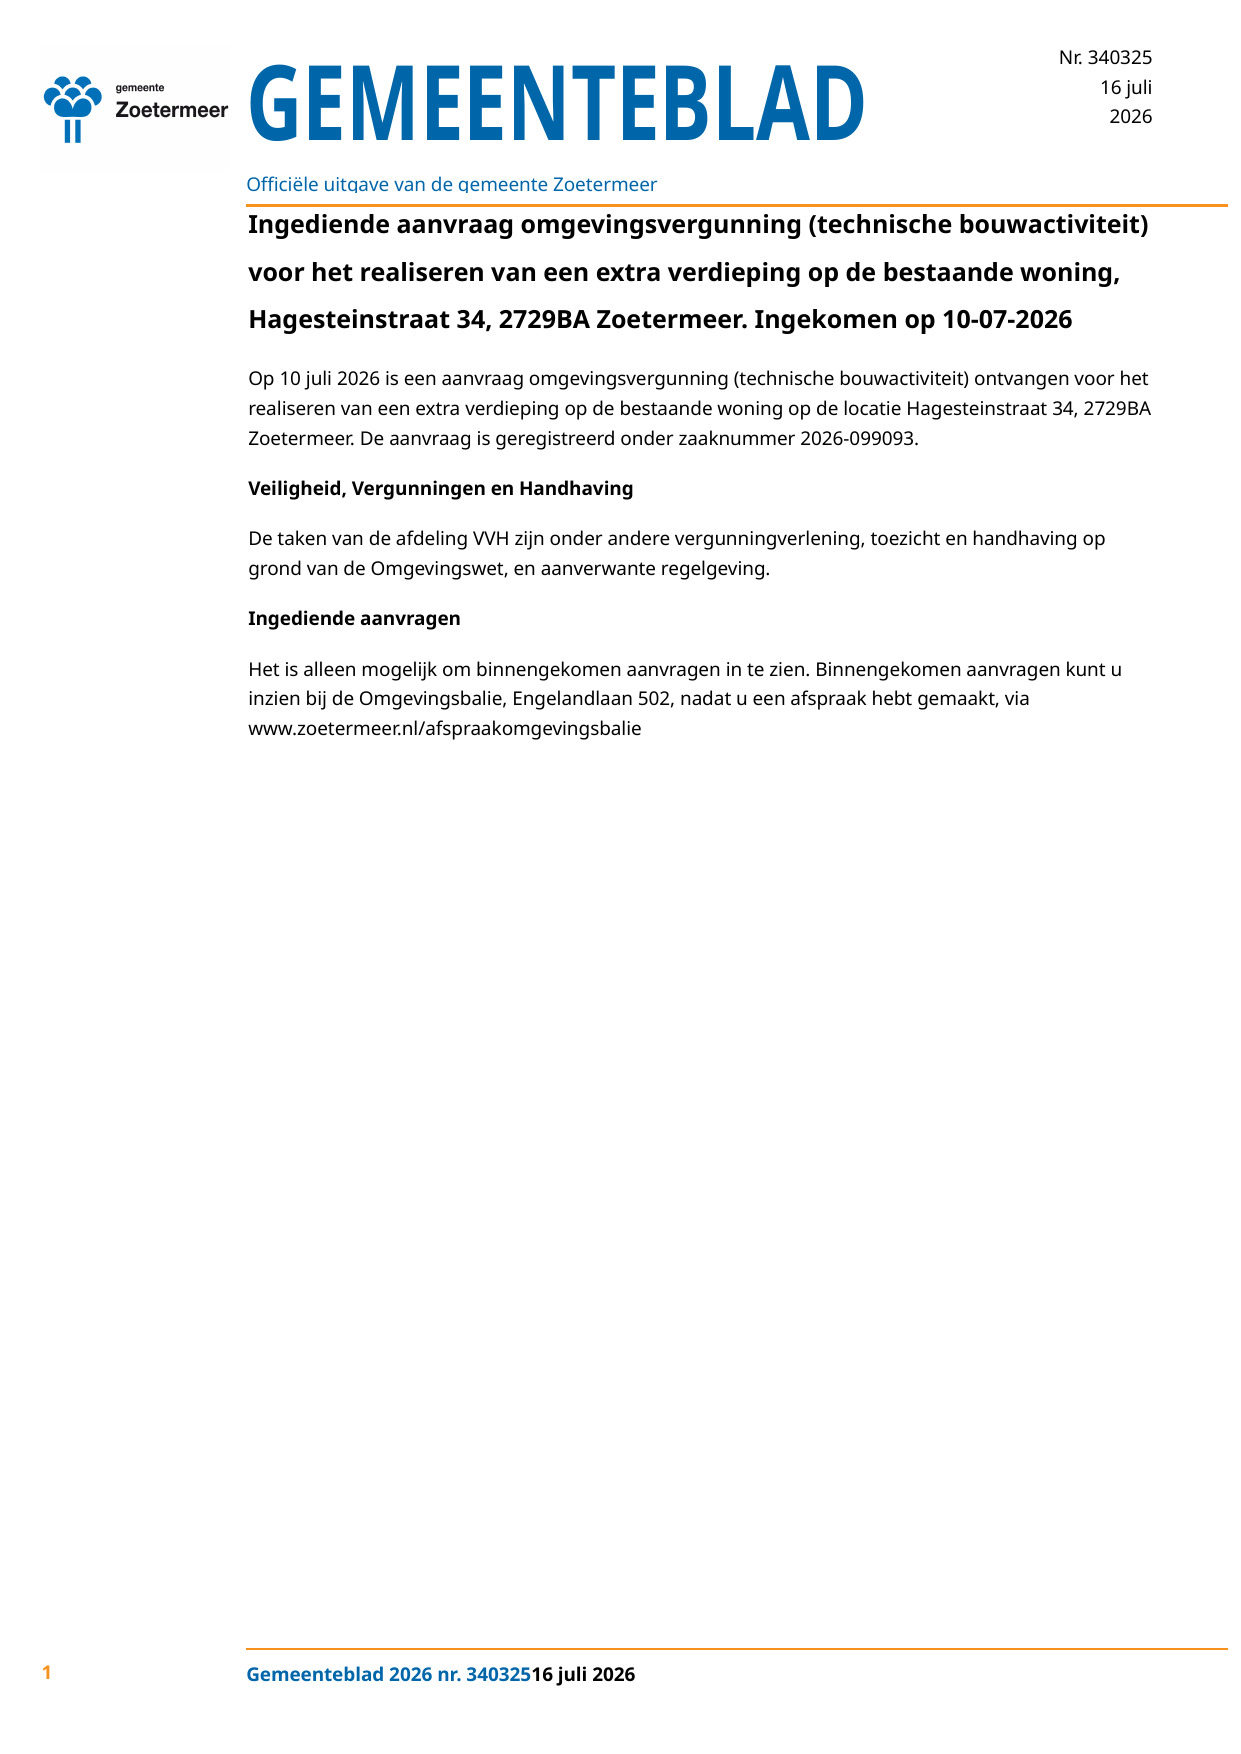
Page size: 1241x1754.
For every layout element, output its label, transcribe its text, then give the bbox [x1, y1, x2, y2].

text Het is alleen mogelijk om binnengekomen aanvragen in te zien. Binnengekomen aanvragen kunt u inzien bij de Omgevingsbalie, Engelandlaan 502, nadat u een afspraak hebt gemaakt, via www.zoetermeer.nl/afspraakomgevingsbalie [248, 656, 1152, 741]
text De taken van de afdeling VVH zijn onder andere vergunningverlening, toezicht en handhaving op grond van de Omgevingswet, en aanverwante regelgeving. [248, 526, 1152, 581]
text Op 10 juli 2026 is een aanvraag omgevingsvergunning (technische bouwactiviteit) ontvangen voor het realiseren van een extra verdieping op de bestaande woning op de locatie Hagesteinstraat 34, 2729BA Zoetermeer. De aanvraag is geregistreerd onder zaaknummer 2026-099093. [248, 366, 1152, 450]
text Ingediende aanvraag omgevingsvergunning (technische bouwactiviteit) voor het realiseren van een extra verdieping op de bestaande woning, Hagesteinstraat 34, 2729BA Zoetermeer. Ingekomen op 10-07-2026 [248, 207, 1152, 336]
text Ingediende aanvragen [248, 606, 1152, 631]
text Veiligheid, Vergunningen en Handhaving [248, 475, 1152, 501]
picture [41, 47, 231, 172]
